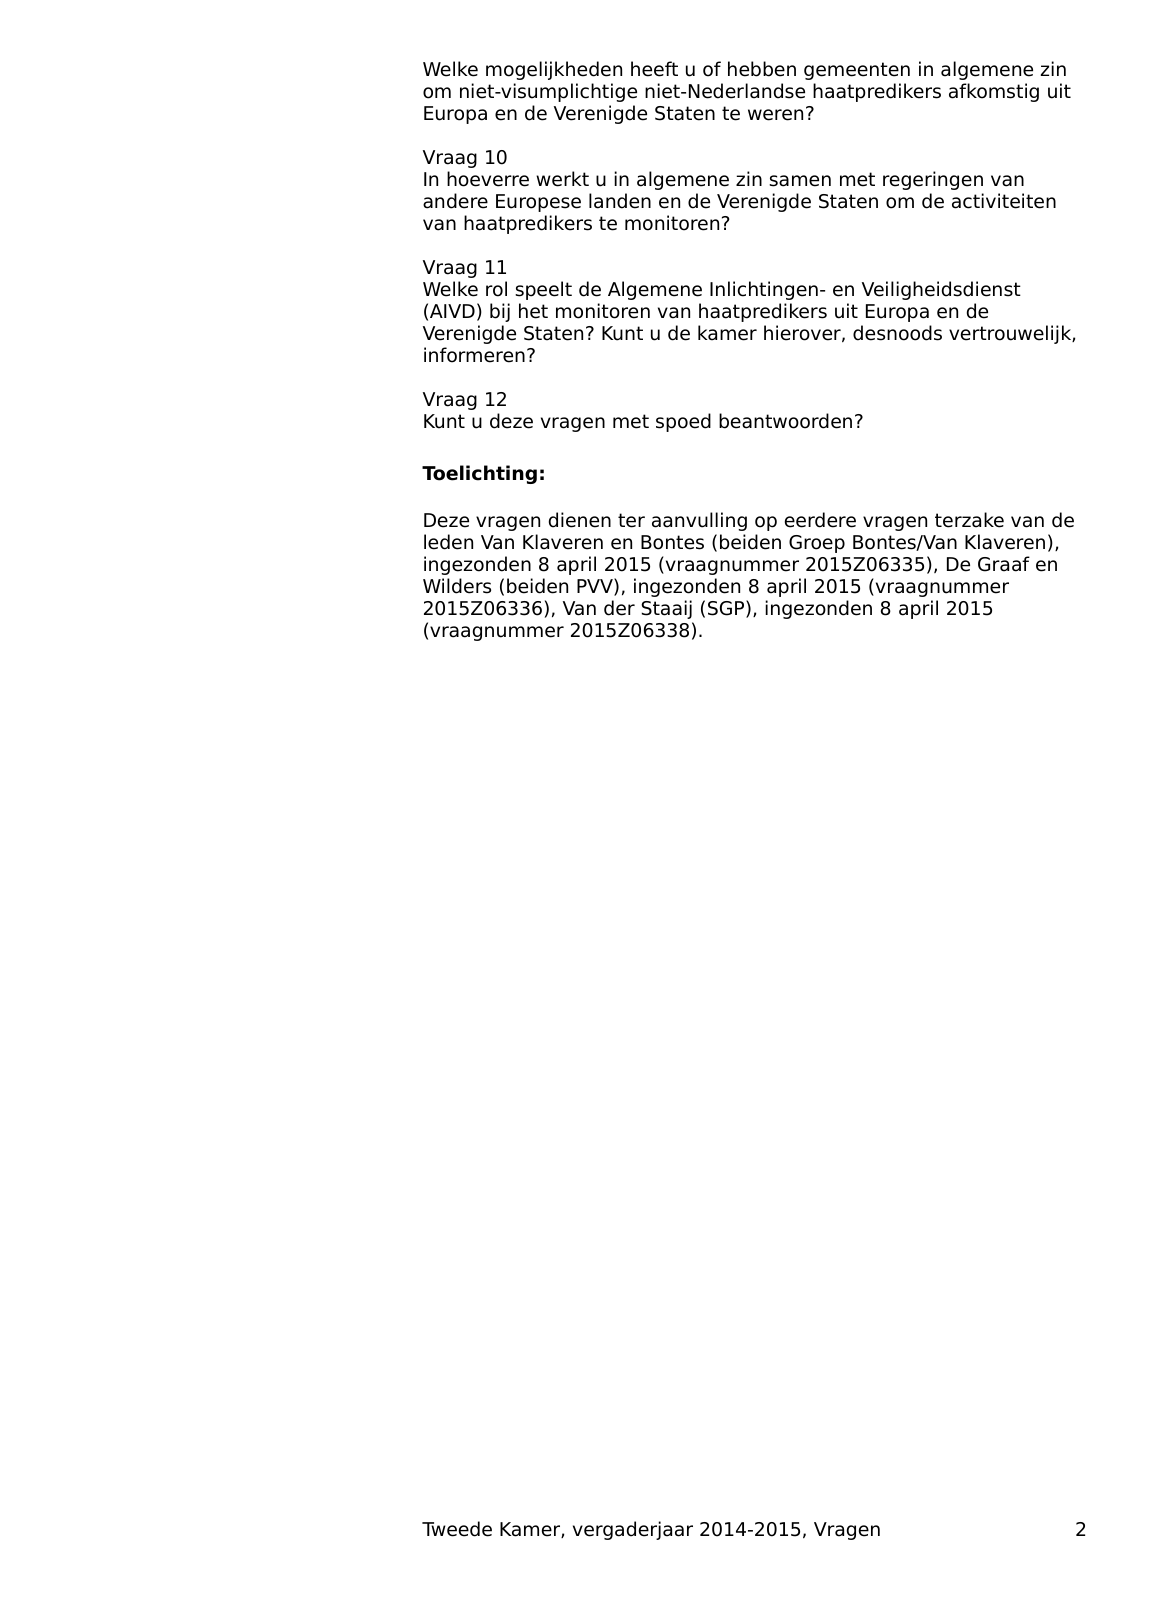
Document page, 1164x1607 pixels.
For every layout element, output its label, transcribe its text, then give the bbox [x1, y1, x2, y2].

subtitle Toelichting: [422, 463, 1087, 485]
text Kunt u deze vragen met spoed beantwoorden? [422, 411, 1087, 433]
text Vraag 11 [422, 257, 1087, 279]
text In hoeverre werkt u in algemene zin samen met regeringen van andere Europese landen en de Verenigde Staten om de activiteiten van haatpredikers te monitoren? [422, 169, 1087, 235]
text Welke mogelijkheden heeft u of hebben gemeenten in algemene zin om niet-visumplichtige niet-Nederlandse haatpredikers afkomstig uit Europa en de Verenigde Staten te weren? [422, 59, 1087, 125]
text Welke rol speelt de Algemene Inlichtingen- en Veiligheidsdienst (AIVD) bij het monitoren van haatpredikers uit Europa en de Verenigde Staten? Kunt u de kamer hierover, desnoods vertrouwelijk, informeren? [422, 279, 1087, 367]
text Deze vragen dienen ter aanvulling op eerdere vragen terzake van de leden Van Klaveren en Bontes (beiden Groep Bontes/Van Klaveren), ingezonden 8 april 2015 (vraagnummer 2015Z06335), De Graaf en Wilders (beiden PVV), ingezonden 8 april 2015 (vraagnummer 2015Z06336), Van der Staaij (SGP), ingezonden 8 april 2015 (vraagnummer 2015Z06338). [422, 510, 1087, 642]
text Vraag 10 [422, 147, 1087, 169]
text Vraag 12 [422, 389, 1087, 411]
